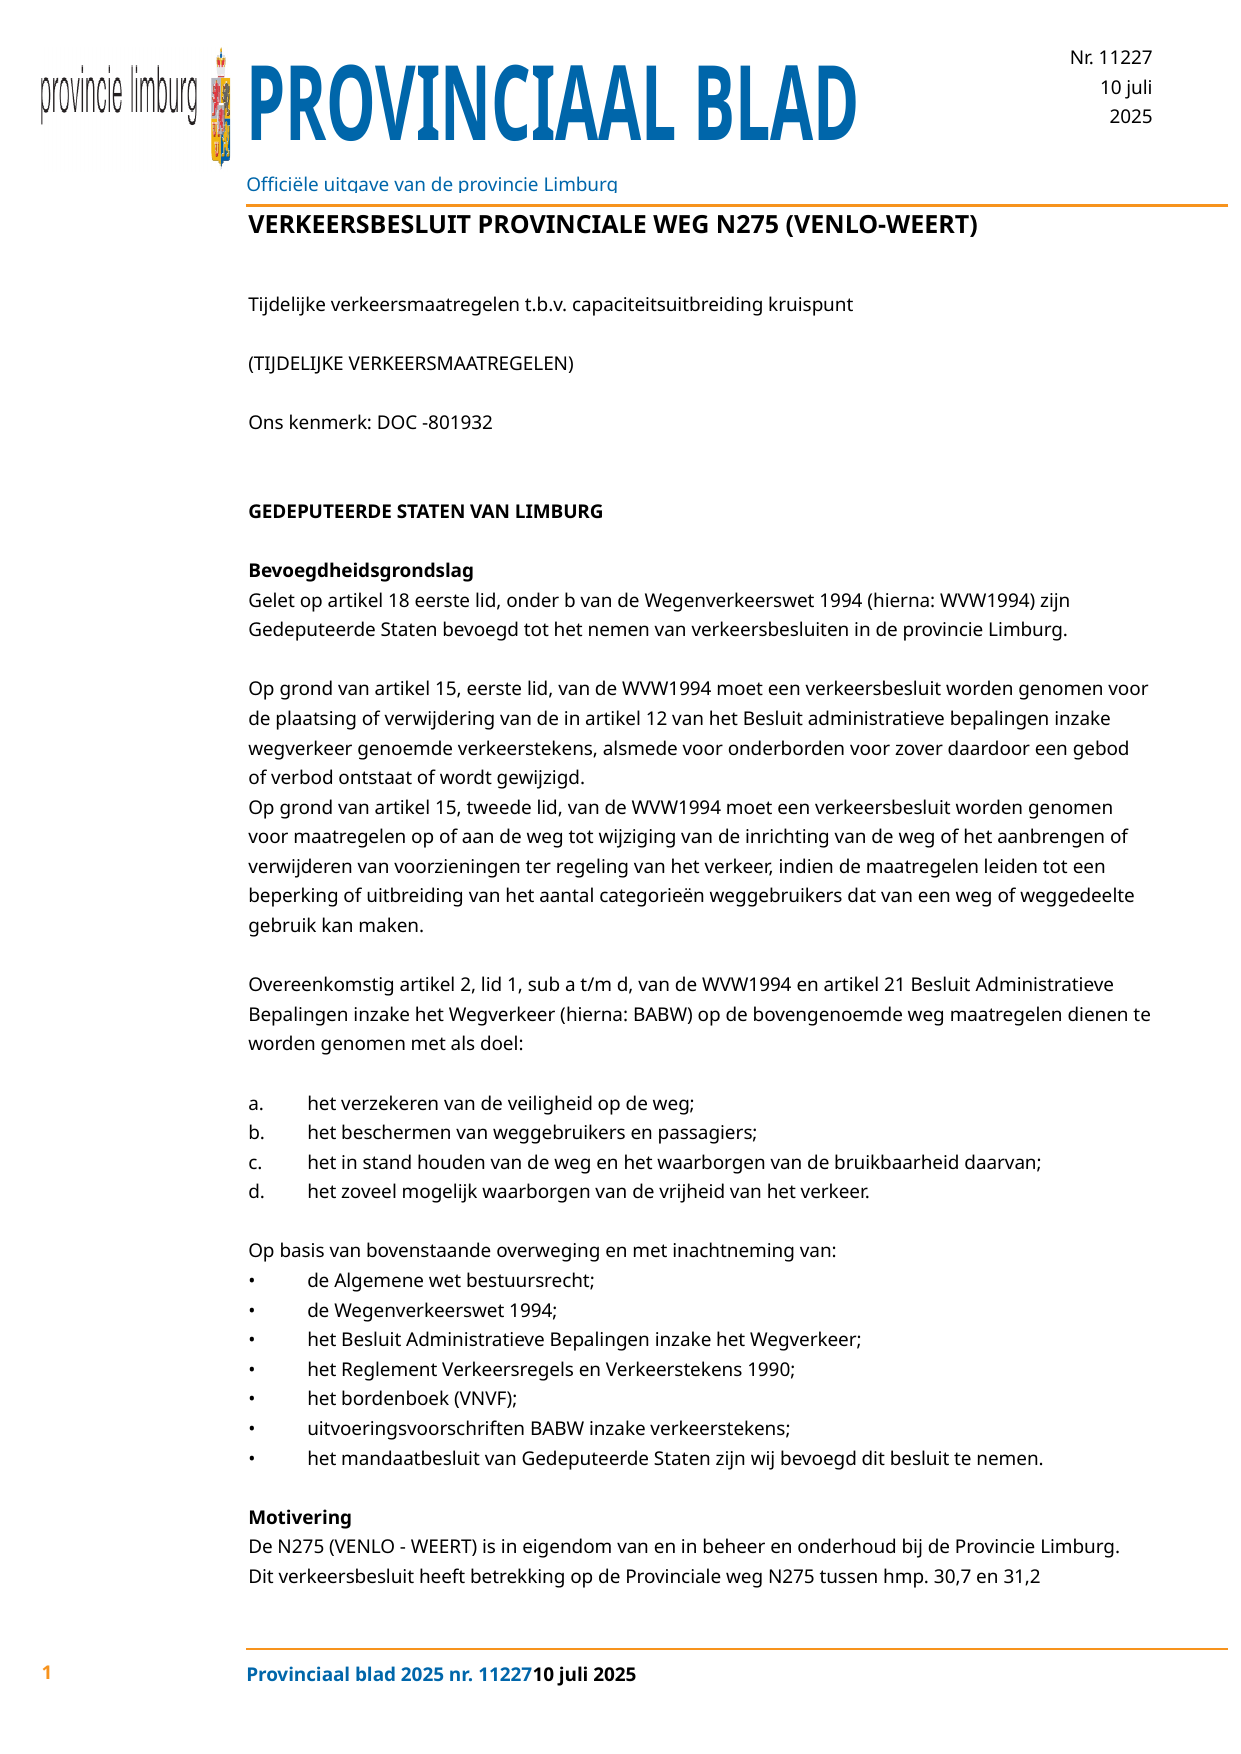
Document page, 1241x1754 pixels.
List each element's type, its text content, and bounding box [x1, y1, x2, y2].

list het verzekeren van de veiligheid op de weg; [248, 1090, 1152, 1116]
text (TIJDELIJKE VERKEERSMAATREGELEN) [248, 350, 1152, 376]
list het in stand houden van de weg en het waarborgen van de bruikbaarheid daarvan; [248, 1149, 1152, 1175]
text Op grond van artikel 15, tweede lid, van de WVW1994 moet een verkeersbesluit worden genomen voor maatregelen op of aan de weg tot wijziging van de inrichting van de weg of het aanbrengen of verwijderen van voorzieningen ter regeling van het verkeer, indien de maatregelen leiden tot een beperking of uitbreiding van het aantal categorieën weggebruikers dat van een weg of weggedeelte gebruik kan maken. [248, 794, 1152, 938]
text De N275 (VENLO - WEERT) is in eigendom van en in beheer en onderhoud bij de Provincie Limburg. [248, 1533, 1152, 1559]
text Op grond van artikel 15, eerste lid, van de WVW1994 moet een verkeersbesluit worden genomen voor de plaatsing of verwijdering van de in artikel 12 van het Besluit administratieve bepalingen inzake wegverkeer genoemde verkeerstekens, alsmede voor onderborden voor zover daardoor een gebod of verbod ontstaat of wordt gewijzigd. [248, 676, 1152, 790]
list het zoveel mogelijk waarborgen van de vrijheid van het verkeer. [248, 1178, 1152, 1204]
text Gelet op artikel 18 eerste lid, onder b van de Wegenverkeerswet 1994 (hierna: WVW1994) zijn Gedeputeerde Staten bevoegd tot het nemen van verkeersbesluiten in de provincie Limburg. [248, 587, 1152, 642]
text Overeenkomstig artikel 2, lid 1, sub a t/m d, van de WVW1994 en artikel 21 Besluit Administratieve Bepalingen inzake het Wegverkeer (hierna: BABW) op de bovengenoemde weg maatregelen dienen te worden genomen met als doel: [248, 971, 1152, 1056]
text Ons kenmerk: DOC -801932 [248, 409, 1152, 435]
text Tijdelijke verkeersmaatregelen t.b.v. capaciteitsuitbreiding kruispunt [248, 291, 1152, 317]
text GEDEPUTEERDE STATEN VAN LIMBURG [248, 498, 1152, 524]
list het Besluit Administratieve Bepalingen inzake het Wegverkeer; [248, 1326, 1152, 1352]
text VERKEERSBESLUIT PROVINCIALE WEG N275 (VENLO-WEERT) [248, 207, 1152, 241]
picture [41, 47, 231, 172]
text Dit verkeersbesluit heeft betrekking op de Provinciale weg N275 tussen hmp. 30,7 en 31,2 [248, 1563, 1152, 1589]
list uitvoeringsvoorschriften BABW inzake verkeerstekens; [248, 1415, 1152, 1441]
list het beschermen van weggebruikers en passagiers; [248, 1119, 1152, 1145]
text Op basis van bovenstaande overweging en met inachtneming van: [248, 1238, 1152, 1263]
text Bevoegdheidsgrondslag [248, 557, 1152, 583]
list het mandaatbesluit van Gedeputeerde Staten zijn wij bevoegd dit besluit te nemen. [248, 1445, 1152, 1471]
list het Reglement Verkeersregels en Verkeerstekens 1990; [248, 1356, 1152, 1382]
text Motivering [248, 1504, 1152, 1530]
list het bordenboek (VNVF); [248, 1386, 1152, 1411]
list de Wegenverkeerswet 1994; [248, 1297, 1152, 1323]
list de Algemene wet bestuursrecht; [248, 1267, 1152, 1293]
